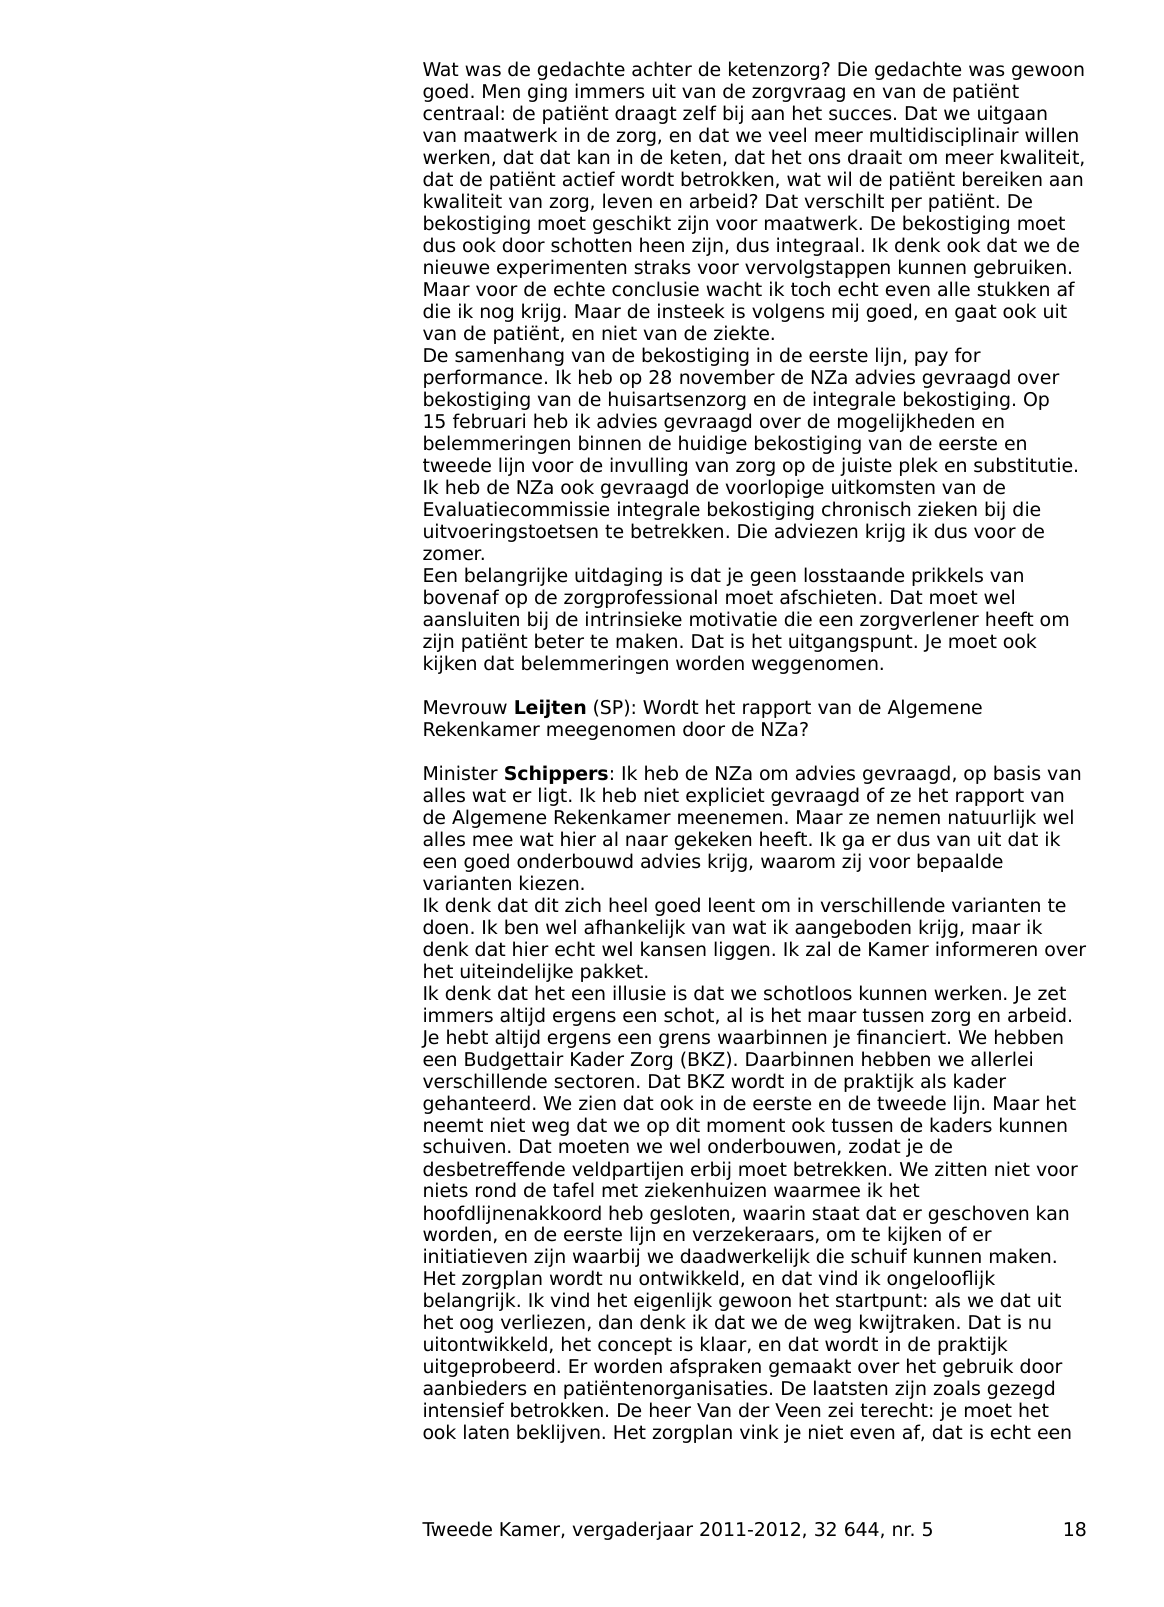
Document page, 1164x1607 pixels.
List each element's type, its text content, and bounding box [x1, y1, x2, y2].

text Wat was de gedachte achter de ketenzorg? Die gedachte was gewoon goed. Men ging immers uit van de zorgvraag en van de patiënt centraal: de patiënt draagt zelf bij aan het succes. Dat we uitgaan van maatwerk in de zorg, en dat we veel meer multidisciplinair willen werken, dat dat kan in de keten, dat het ons draait om meer kwaliteit, dat de patiënt actief wordt betrokken, wat wil de patiënt bereiken aan kwaliteit van zorg, leven en arbeid? Dat verschilt per patiënt. De bekostiging moet geschikt zijn voor maatwerk. De bekostiging moet dus ook door schotten heen zijn, dus integraal. Ik denk ook dat we de nieuwe experimenten straks voor vervolgstappen kunnen gebruiken. Maar voor de echte conclusie wacht ik toch echt even alle stukken af die ik nog krijg. Maar de insteek is volgens mij goed, en gaat ook uit van de patiënt, en niet van de ziekte. [422, 59, 1087, 345]
text Een belangrijke uitdaging is dat je geen losstaande prikkels van bovenaf op de zorgprofessional moet afschieten. Dat moet wel aansluiten bij de intrinsieke motivatie die een zorgverlener heeft om zijn patiënt beter te maken. Dat is het uitgangspunt. Je moet ook kijken dat belemmeringen worden weggenomen. [422, 564, 1087, 674]
text De samenhang van de bekostiging in de eerste lijn, pay for performance. Ik heb op 28 november de NZa advies gevraagd over bekostiging van de huisartsenzorg en de integrale bekostiging. Op 15 februari heb ik advies gevraagd over de mogelijkheden en belemmeringen binnen de huidige bekostiging van de eerste en tweede lijn voor de invulling van zorg op de juiste plek en substitutie. Ik heb de NZa ook gevraagd de voorlopige uitkomsten van de Evaluatiecommissie integrale bekostiging chronisch zieken bij die uitvoeringstoetsen te betrekken. Die adviezen krijg ik dus voor de zomer. [422, 345, 1087, 564]
text Het zorgplan wordt nu ontwikkeld, en dat vind ik ongelooflijk belangrijk. Ik vind het eigenlijk gewoon het startpunt: als we dat uit het oog verliezen, dan denk ik dat we de weg kwijtraken. Dat is nu uitontwikkeld, het concept is klaar, en dat wordt in de praktijk uitgeprobeerd. Er worden afspraken gemaakt over het gebruik door aanbieders en patiëntenorganisaties. De laatsten zijn zoals gezegd intensief betrokken. De heer Van der Veen zei terecht: je moet het ook laten beklijven. Het zorgplan vink je niet even af, dat is echt een [422, 1268, 1087, 1444]
text Ik denk dat het een illusie is dat we schotloos kunnen werken. Je zet immers altijd ergens een schot, al is het maar tussen zorg en arbeid. Je hebt altijd ergens een grens waarbinnen je financiert. We hebben een Budgettair Kader Zorg (BKZ). Daarbinnen hebben we allerlei verschillende sectoren. Dat BKZ wordt in de praktijk als kader gehanteerd. We zien dat ook in de eerste en de tweede lijn. Maar het neemt niet weg dat we op dit moment ook tussen de kaders kunnen schuiven. Dat moeten we wel onderbouwen, zodat je de desbetreffende veldpartijen erbij moet betrekken. We zitten niet voor niets rond de tafel met ziekenhuizen waarmee ik het hoofdlijnenakkoord heb gesloten, waarin staat dat er geschoven kan worden, en de eerste lijn en verzekeraars, om te kijken of er initiatieven zijn waarbij we daadwerkelijk die schuif kunnen maken. [422, 983, 1087, 1268]
text Ik denk dat dit zich heel goed leent om in verschillende varianten te doen. Ik ben wel afhankelijk van wat ik aangeboden krijg, maar ik denk dat hier echt wel kansen liggen. Ik zal de Kamer informeren over het uiteindelijke pakket. [422, 895, 1087, 983]
text Minister Schippers: Ik heb de NZa om advies gevraagd, op basis van alles wat er ligt. Ik heb niet expliciet gevraagd of ze het rapport van de Algemene Rekenkamer meenemen. Maar ze nemen natuurlijk wel alles mee wat hier al naar gekeken heeft. Ik ga er dus van uit dat ik een goed onderbouwd advies krijg, waarom zij voor bepaalde varianten kiezen. [422, 763, 1087, 895]
text Mevrouw Leijten (SP): Wordt het rapport van de Algemene Rekenkamer meegenomen door de NZa? [422, 697, 1087, 741]
